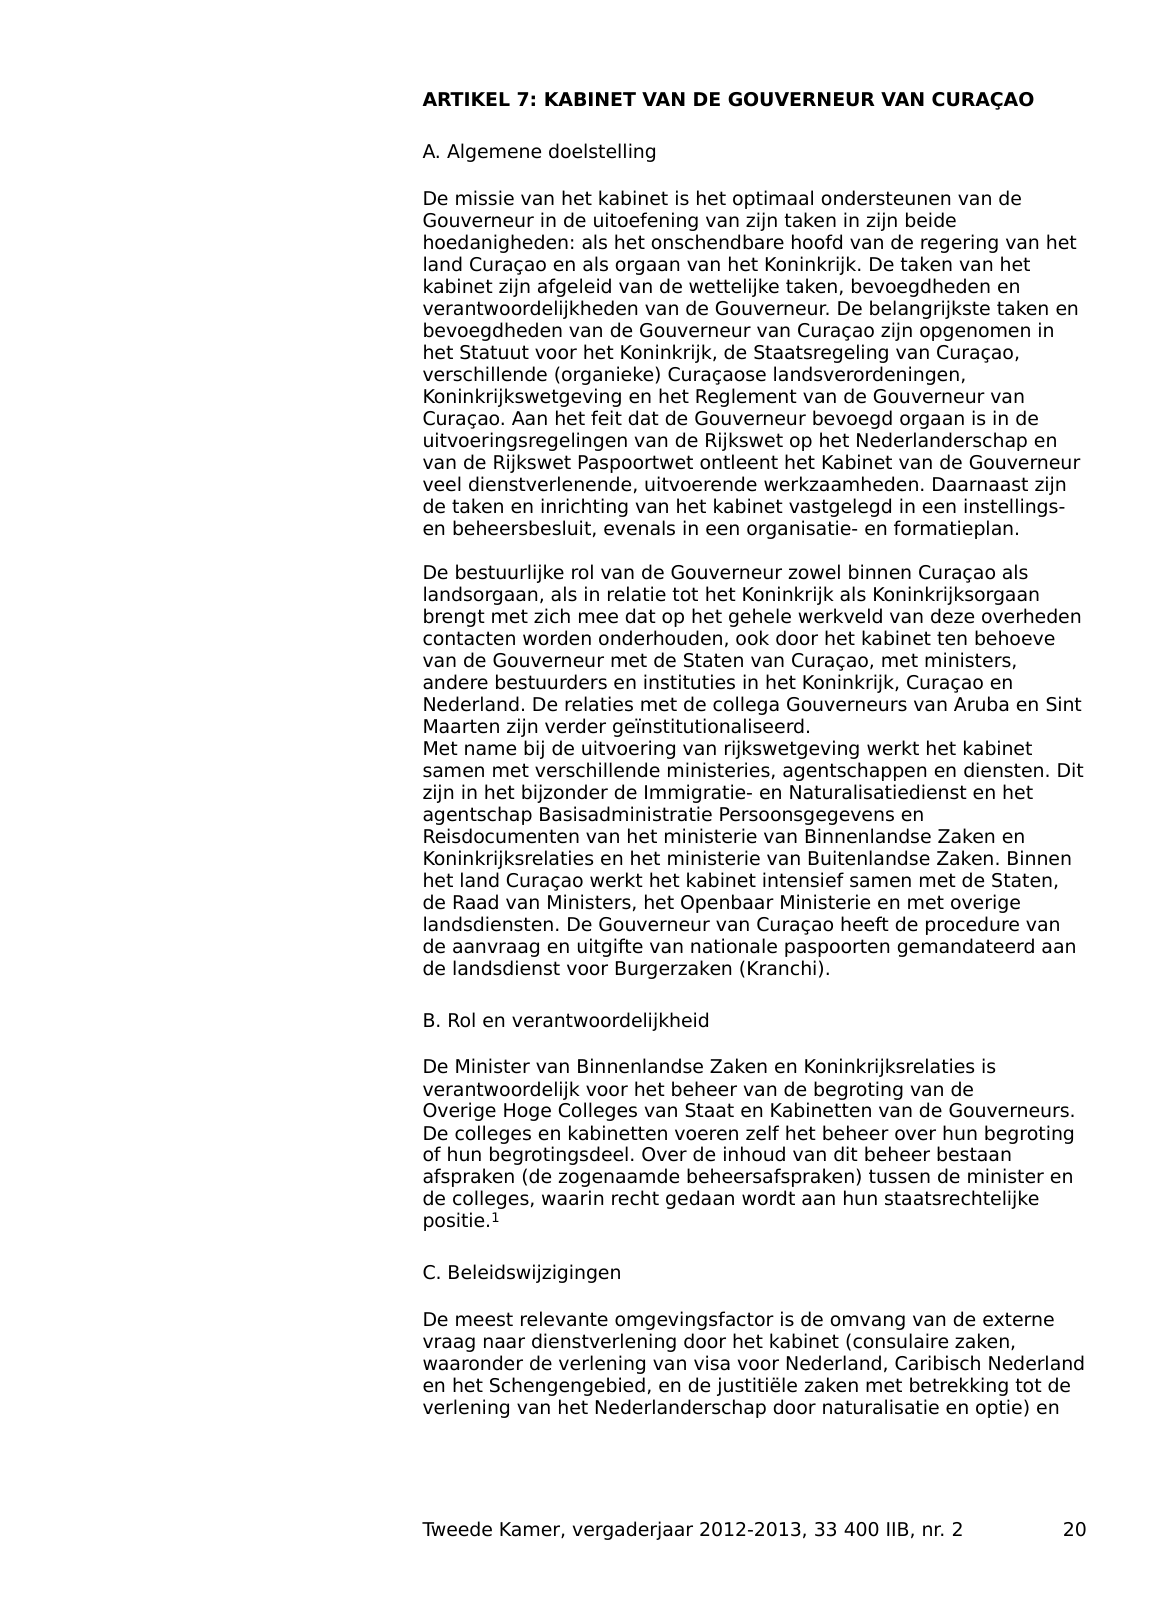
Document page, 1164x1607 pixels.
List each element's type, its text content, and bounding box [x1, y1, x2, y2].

text De missie van het kabinet is het optimaal ondersteunen van de Gouverneur in de uitoefening van zijn taken in zijn beide hoedanigheden: als het onschendbare hoofd van de regering van het land Curaçao en als orgaan van het Koninkrijk. De taken van het kabinet zijn afgeleid van de wettelijke taken, bevoegdheden en verantwoordelijkheden van de Gouverneur. De belangrijkste taken en bevoegdheden van de Gouverneur van Curaçao zijn opgenomen in het Statuut voor het Koninkrijk, de Staatsregeling van Curaçao, verschillende (organieke) Curaçaose landsverordeningen, Koninkrijkswetgeving en het Reglement van de Gouverneur van Curaçao. Aan het feit dat de Gouverneur bevoegd orgaan is in de uitvoeringsregelingen van de Rijkswet op het Nederlanderschap en van de Rijkswet Paspoortwet ontleent het Kabinet van de Gouverneur veel dienstverlenende, uitvoerende werkzaamheden. Daarnaast zijn de taken en inrichting van het kabinet vastgelegd in een instellings- en beheersbesluit, evenals in een organisatie- en formatieplan. [422, 188, 1087, 540]
subtitle B. Rol en verantwoordelijkheid [422, 1009, 1087, 1031]
text Met name bij de uitvoering van rijkswetgeving werkt het kabinet samen met verschillende ministeries, agentschappen en diensten. Dit zijn in het bijzonder de Immigratie- en Naturalisatiedienst en het agentschap Basisadministratie Persoonsgegevens en Reisdocumenten van het ministerie van Binnenlandse Zaken en Koninkrijksrelaties en het ministerie van Buitenlandse Zaken. Binnen het land Curaçao werkt het kabinet intensief samen met de Staten, de Raad van Ministers, het Openbaar Ministerie en met overige landsdiensten. De Gouverneur van Curaçao heeft de procedure van de aanvraag en uitgifte van nationale paspoorten gemandateerd aan de landsdienst voor Burgerzaken (Kranchi). [422, 738, 1087, 979]
subtitle A. Algemene doelstelling [422, 141, 1087, 163]
text De bestuurlijke rol van de Gouverneur zowel binnen Curaçao als landsorgaan, als in relatie tot het Koninkrijk als Koninkrijksorgaan brengt met zich mee dat op het gehele werkveld van deze overheden contacten worden onderhouden, ook door het kabinet ten behoeve van de Gouverneur met de Staten van Curaçao, met ministers, andere bestuurders en instituties in het Koninkrijk, Curaçao en Nederland. De relaties met de collega Gouverneurs van Aruba en Sint Maarten zijn verder geïnstitutionaliseerd. [422, 562, 1087, 738]
text De meest relevante omgevingsfactor is de omvang van de externe vraag naar dienstverlening door het kabinet (consulaire zaken, waaronder de verlening van visa voor Nederland, Caribisch Nederland en het Schengengebied, en de justitiële zaken met betrekking tot de verlening van het Nederlanderschap door naturalisatie en optie) en [422, 1309, 1087, 1419]
text De Minister van Binnenlandse Zaken en Koninkrijksrelaties is verantwoordelijk voor het beheer van de begroting van de Overige Hoge Colleges van Staat en Kabinetten van de Gouverneurs. De colleges en kabinetten voeren zelf het beheer over hun begroting of hun begrotingsdeel. Over de inhoud van dit beheer bestaan afspraken (de zogenaamde beheersafspraken) tussen de minister en de colleges, waarin recht gedaan wordt aan hun staatsrechtelijke positie.1 [422, 1056, 1087, 1232]
subtitle ARTIKEL 7: KABINET VAN DE GOUVERNEUR VAN CURAÇAO [422, 89, 1087, 111]
subtitle C. Beleidswijzigingen [422, 1262, 1087, 1284]
